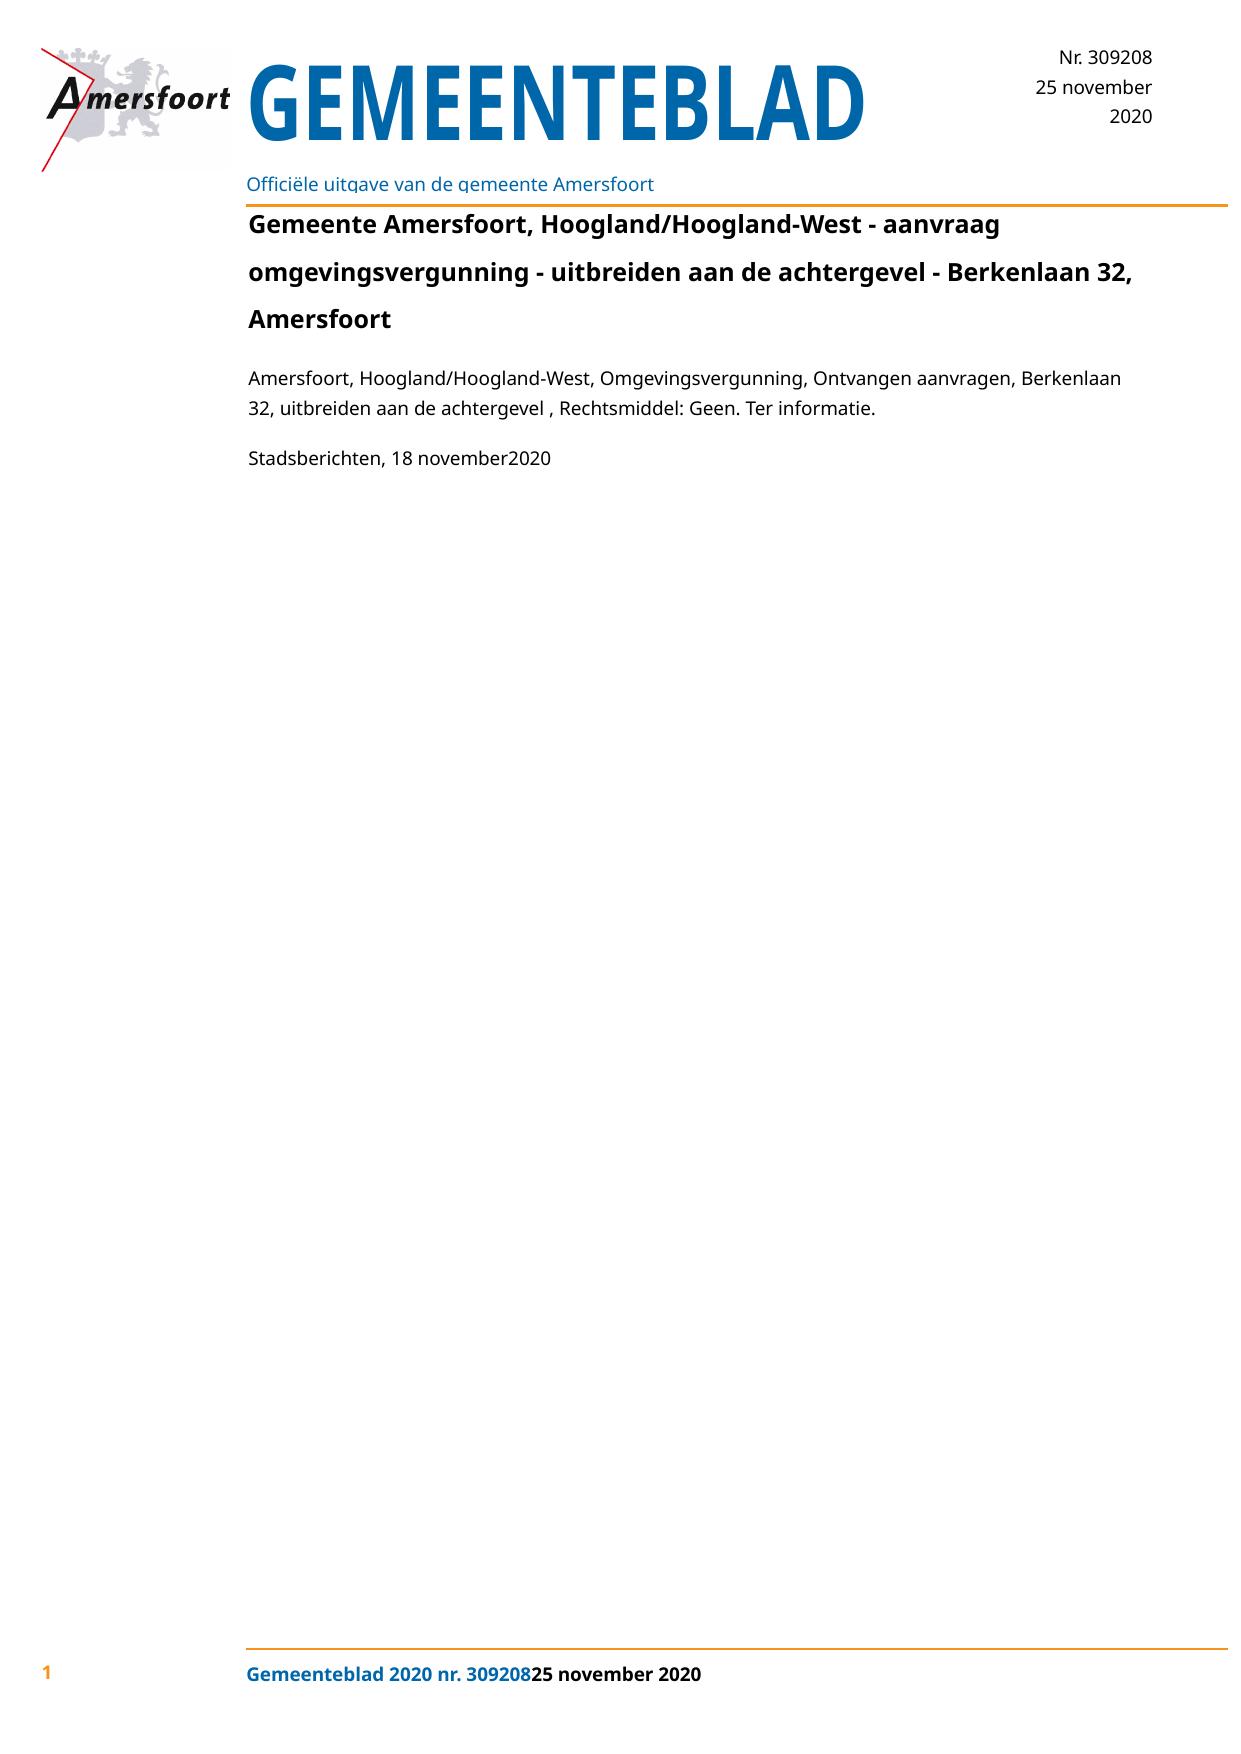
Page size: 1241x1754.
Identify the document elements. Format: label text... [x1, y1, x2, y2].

picture [41, 47, 231, 172]
text Gemeente Amersfoort, Hoogland/Hoogland-West - aanvraag omgevingsvergunning - uitbreiden aan de achtergevel - Berkenlaan 32, Amersfoort [248, 207, 1152, 336]
text Amersfoort, Hoogland/Hoogland-West, Omgevingsvergunning, Ontvangen aanvragen, Berkenlaan 32, uitbreiden aan de achtergevel , Rechtsmiddel: Geen. Ter informatie. [248, 366, 1152, 421]
text Stadsberichten, 18 november2020 [248, 446, 1152, 471]
